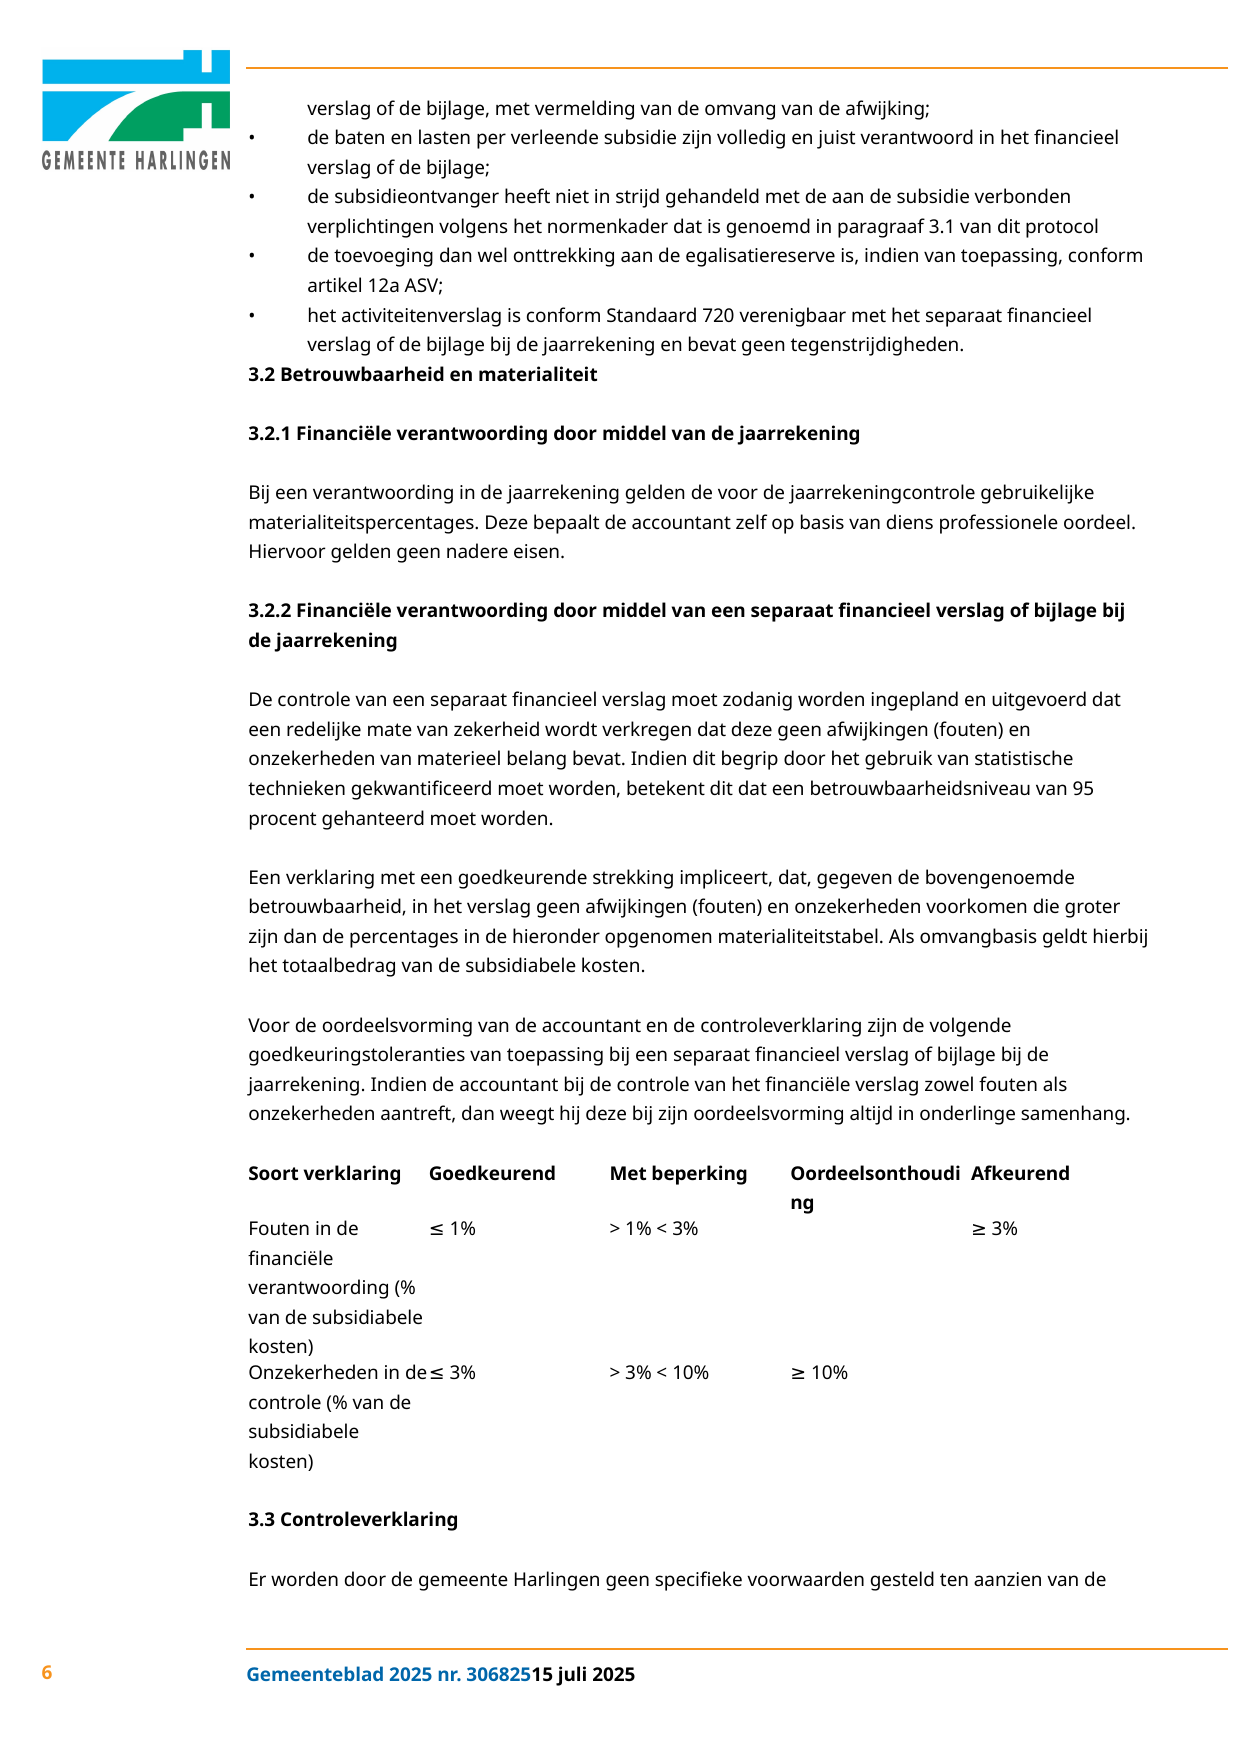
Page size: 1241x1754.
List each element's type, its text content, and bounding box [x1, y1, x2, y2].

table_cell [971, 1359, 1152, 1474]
table_header Afkeurend [971, 1160, 1152, 1215]
text 3.3 Controleverklaring [248, 1507, 1152, 1532]
text Voor de oordeelsvorming van de accountant en de controleverklaring zijn de volgende goedkeuringstoleranties van toepassing bij een separaat financieel verslag of bijlage bij de jaarrekening. Indien de accountant bij de controle van het financiële verslag zowel fouten als onzekerheden aantreft, dan weegt hij deze bij zijn oordeelsvorming altijd in onderlinge samenhang. [248, 1012, 1152, 1126]
text De controle van een separaat financieel verslag moet zodanig worden ingepland en uitgevoerd dat een redelijke mate van zekerheid wordt verkregen dat deze geen afwijkingen (fouten) en onzekerheden van materieel belang bevat. Indien dit begrip door het gebruik van statistische technieken gekwantificeerd moet worden, betekent dit dat een betrouwbaarheidsniveau van 95 procent gehanteerd moet worden. [248, 686, 1152, 831]
list de subsidieontvanger heeft niet in strijd gehandeld met de aan de subsidie verbonden verplichtingen volgens het normenkader dat is genoemd in paragraaf 3.1 van dit protocol [248, 183, 1152, 239]
list het activiteitenverslag is conform Standaard 720 verenigbaar met het separaat financieel verslag of de bijlage bij de jaarrekening en bevat geen tegenstrijdigheden. [248, 302, 1152, 357]
list de baten en lasten per verleende subsidie zijn volledig en juist verantwoord in het financieel verslag of de bijlage; [248, 124, 1152, 180]
text Er worden door de gemeente Harlingen geen specifieke voorwaarden gesteld ten aanzien van de [248, 1566, 1152, 1591]
picture [41, 47, 231, 172]
table_cell [790, 1215, 971, 1359]
table_cell > 1% < 3% [609, 1215, 790, 1359]
table_cell ≥ 10% [790, 1359, 971, 1474]
table_cell > 3% < 10% [609, 1359, 790, 1474]
list verslag of de bijlage, met vermelding van de omvang van de afwijking; [248, 95, 1152, 121]
table_header Oordeelsonthouding [790, 1160, 971, 1215]
table_cell Fouten in de financiële verantwoording (% van de subsidiabele kosten) [248, 1215, 429, 1359]
table_cell ≤ 1% [429, 1215, 609, 1359]
table_cell Onzekerheden in de controle (% van de subsidiabele kosten) [248, 1359, 429, 1474]
table_header Soort verklaring [248, 1160, 429, 1215]
text 3.2 Betrouwbaarheid en materialiteit [248, 361, 1152, 387]
table_cell ≥ 3% [971, 1215, 1152, 1359]
text 3.2.2 Financiële verantwoording door middel van een separaat financieel verslag of bijlage bij de jaarrekening [248, 598, 1152, 653]
text 3.2.1 Financiële verantwoording door middel van de jaarrekening [248, 420, 1152, 446]
list de toevoeging dan wel onttrekking aan de egalisatiereserve is, indien van toepassing, conform artikel 12a ASV; [248, 243, 1152, 298]
text Bij een verantwoording in de jaarrekening gelden de voor de jaarrekeningcontrole gebruikelijke materialiteitspercentages. Deze bepaalt de accountant zelf op basis van diens professionele oordeel. Hiervoor gelden geen nadere eisen. [248, 479, 1152, 564]
text Een verklaring met een goedkeurende strekking impliceert, dat, gegeven de bovengenoemde betrouwbaarheid, in het verslag geen afwijkingen (fouten) en onzekerheden voorkomen die groter zijn dan de percentages in de hieronder opgenomen materialiteitstabel. Als omvangbasis geldt hierbij het totaalbedrag van de subsidiabele kosten. [248, 864, 1152, 978]
table_header Met beperking [609, 1160, 790, 1215]
table_header Goedkeurend [429, 1160, 609, 1215]
table_cell ≤ 3% [429, 1359, 609, 1474]
